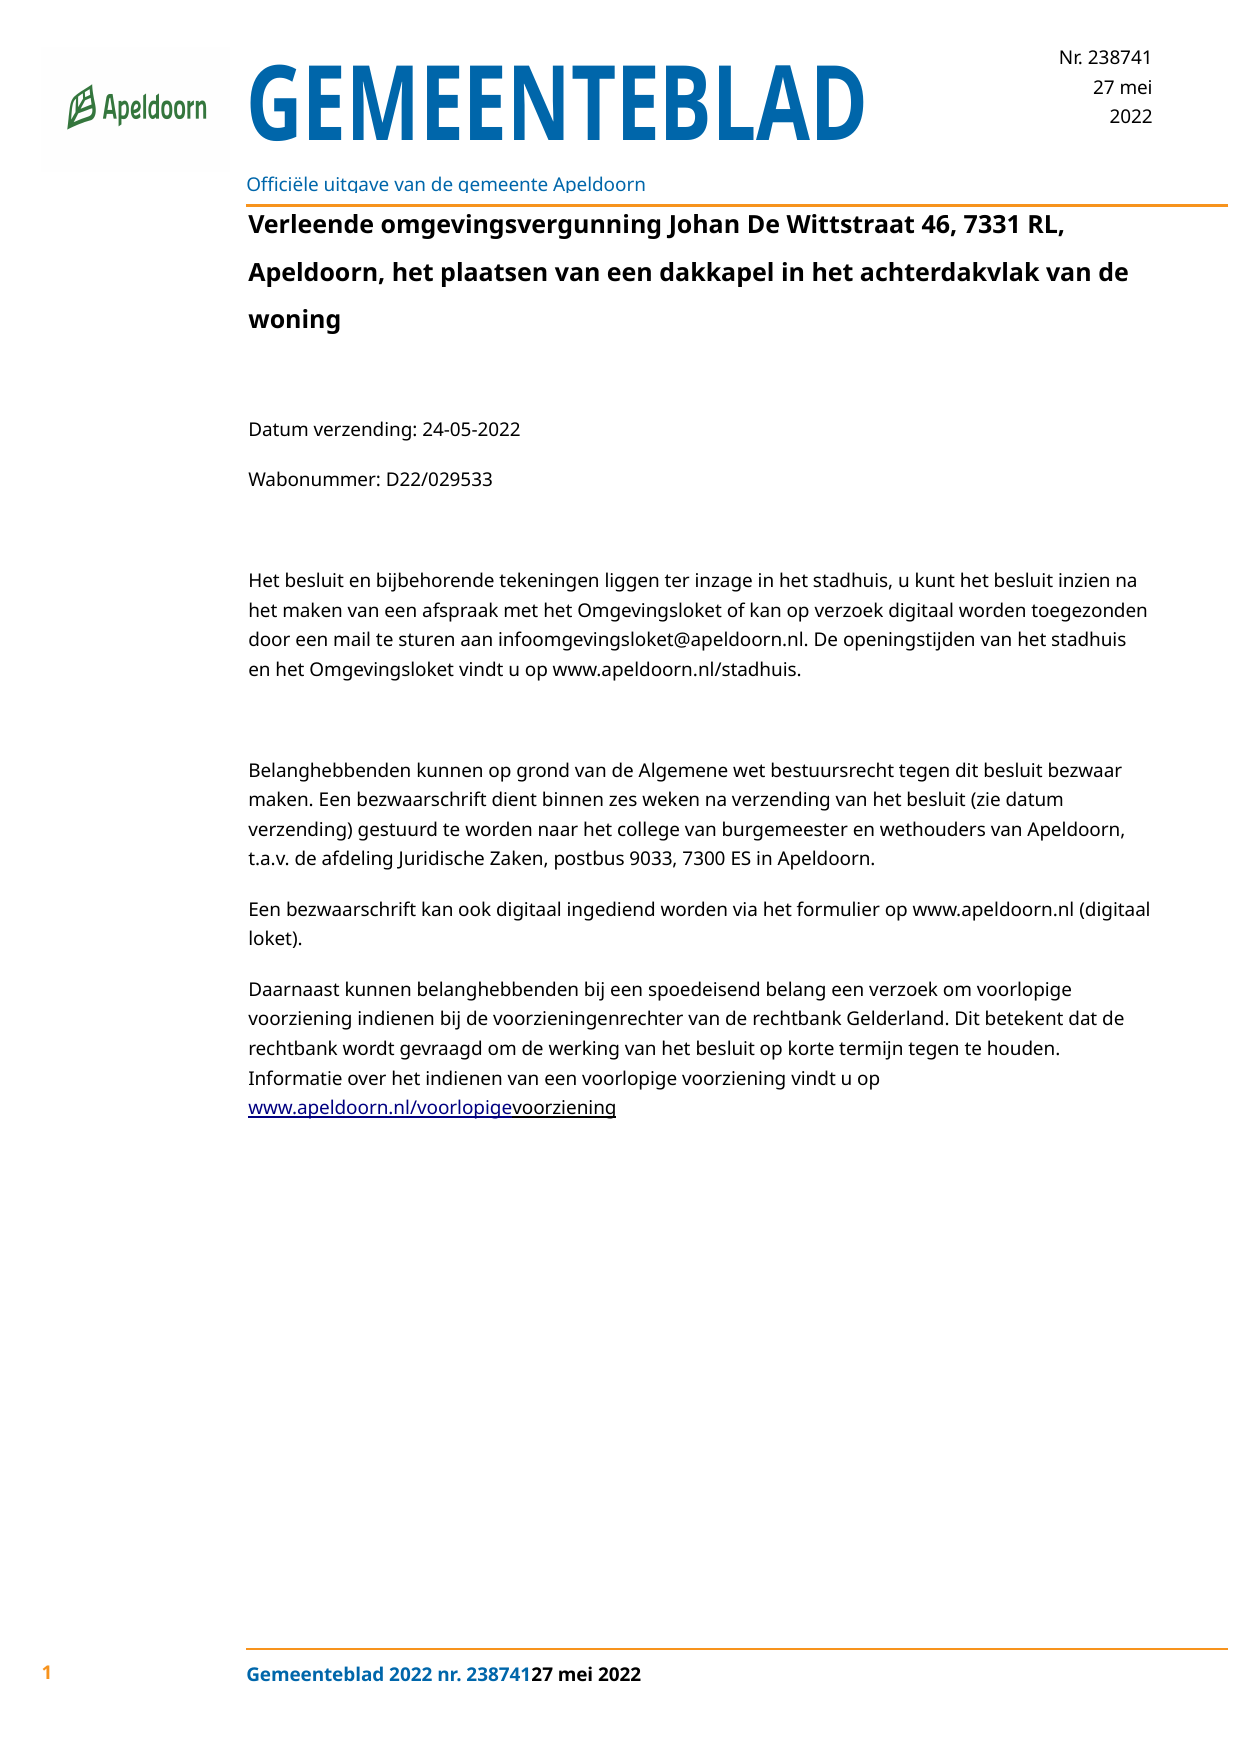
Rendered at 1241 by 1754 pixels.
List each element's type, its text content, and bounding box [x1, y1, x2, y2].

text Verleende omgevingsvergunning Johan De Wittstraat 46, 7331 RL, Apeldoorn, het plaatsen van een dakkapel in het achterdakvlak van de woning [248, 207, 1152, 336]
text Wabonummer: D22/029533 [248, 466, 1152, 492]
picture [41, 47, 231, 172]
text Het besluit en bijbehorende tekeningen liggen ter inzage in het stadhuis, u kunt het besluit inzien na het maken van een afspraak met het Omgevingsloket of kan op verzoek digitaal worden toegezonden door een mail te sturen aan infoomgevingsloket@apeldoorn.nl. De openingstijden van het stadhuis en het Omgevingsloket vindt u op www.apeldoorn.nl/stadhuis. [248, 567, 1152, 682]
text Daarnaast kunnen belanghebbenden bij een spoedeisend belang een verzoek om voorlopige voorziening indienen bij de voorzieningenrechter van de rechtbank Gelderland. Dit betekent dat de rechtbank wordt gevraagd om de werking van het besluit op korte termijn tegen te houden. Informatie over het indienen van een voorlopige voorziening vindt u op www.apeldoorn.nl/voorlopigevoorziening [248, 976, 1152, 1120]
text Belanghebbenden kunnen op grond van de Algemene wet bestuursrecht tegen dit besluit bezwaar maken. Een bezwaarschrift dient binnen zes weken na verzending van het besluit (zie datum verzending) gestuurd te worden naar het college van burgemeester en wethouders van Apeldoorn, t.a.v. de afdeling Juridische Zaken, postbus 9033, 7300 ES in Apeldoorn. [248, 757, 1152, 871]
text Datum verzending: 24-05-2022 [248, 416, 1152, 442]
text Een bezwaarschrift kan ook digitaal ingediend worden via het formulier op www.apeldoorn.nl (digitaal loket). [248, 896, 1152, 951]
